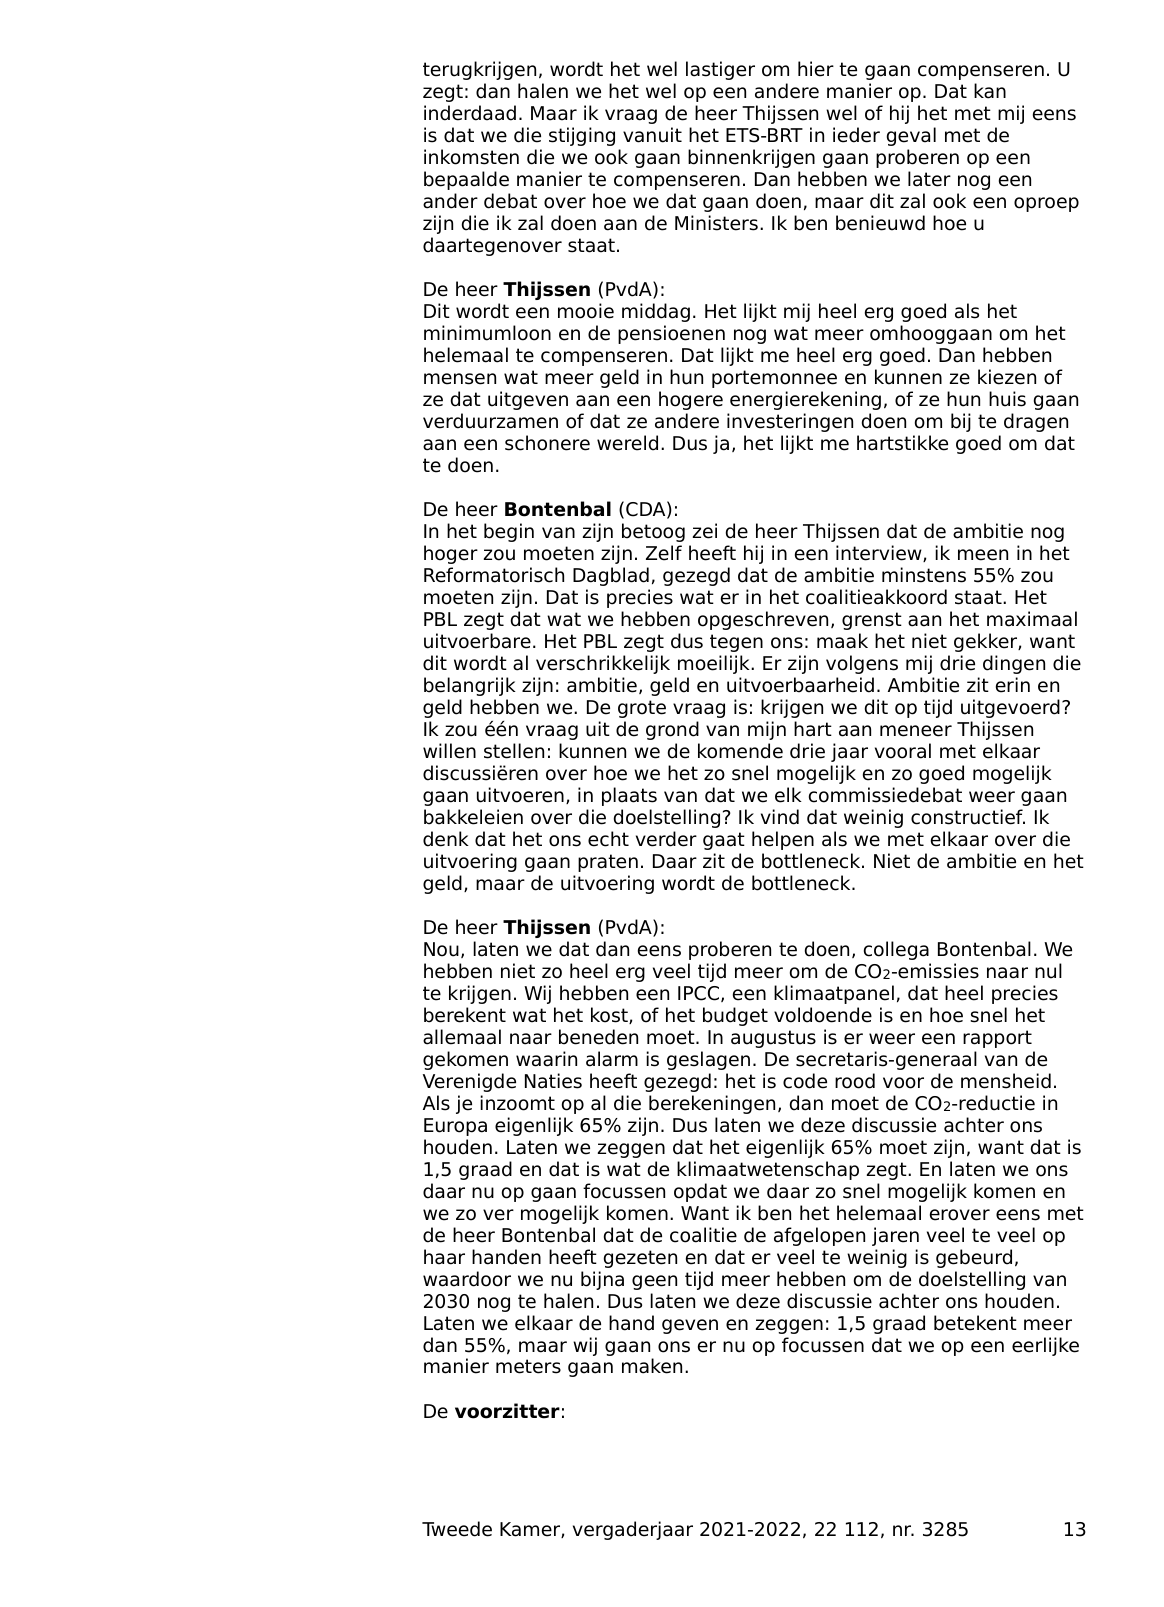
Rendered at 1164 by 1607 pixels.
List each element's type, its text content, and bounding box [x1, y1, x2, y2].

text De heer Thijssen (PvdA): [422, 279, 1087, 301]
text terugkrijgen, wordt het wel lastiger om hier te gaan compenseren. U zegt: dan halen we het wel op een andere manier op. Dat kan inderdaad. Maar ik vraag de heer Thijssen wel of hij het met mij eens is dat we die stijging vanuit het ETS-BRT in ieder geval met de inkomsten die we ook gaan binnenkrijgen gaan proberen op een bepaalde manier te compenseren. Dan hebben we later nog een ander debat over hoe we dat gaan doen, maar dit zal ook een oproep zijn die ik zal doen aan de Ministers. Ik ben benieuwd hoe u daartegenover staat. [422, 59, 1087, 257]
text In het begin van zijn betoog zei de heer Thijssen dat de ambitie nog hoger zou moeten zijn. Zelf heeft hij in een interview, ik meen in het Reformatorisch Dagblad, gezegd dat de ambitie minstens 55% zou moeten zijn. Dat is precies wat er in het coalitieakkoord staat. Het PBL zegt dat wat we hebben opgeschreven, grenst aan het maximaal uitvoerbare. Het PBL zegt dus tegen ons: maak het niet gekker, want dit wordt al verschrikkelijk moeilijk. Er zijn volgens mij drie dingen die belangrijk zijn: ambitie, geld en uitvoerbaarheid. Ambitie zit erin en geld hebben we. De grote vraag is: krijgen we dit op tijd uitgevoerd? Ik zou één vraag uit de grond van mijn hart aan meneer Thijssen willen stellen: kunnen we de komende drie jaar vooral met elkaar discussiëren over hoe we het zo snel mogelijk en zo goed mogelijk gaan uitvoeren, in plaats van dat we elk commissiedebat weer gaan bakkeleien over die doelstelling? Ik vind dat weinig constructief. Ik denk dat het ons echt verder gaat helpen als we met elkaar over die uitvoering gaan praten. Daar zit de bottleneck. Niet de ambitie en het geld, maar de uitvoering wordt de bottleneck. [422, 521, 1087, 895]
text De voorzitter: [422, 1401, 1087, 1423]
text De heer Thijssen (PvdA): [422, 917, 1087, 939]
text Nou, laten we dat dan eens proberen te doen, collega Bontenbal. We hebben niet zo heel erg veel tijd meer om de CO2-emissies naar nul te krijgen. Wij hebben een IPCC, een klimaatpanel, dat heel precies berekent wat het kost, of het budget voldoende is en hoe snel het allemaal naar beneden moet. In augustus is er weer een rapport gekomen waarin alarm is geslagen. De secretaris-generaal van de Verenigde Naties heeft gezegd: het is code rood voor de mensheid. Als je inzoomt op al die berekeningen, dan moet de CO2-reductie in Europa eigenlijk 65% zijn. Dus laten we deze discussie achter ons houden. Laten we zeggen dat het eigenlijk 65% moet zijn, want dat is 1,5 graad en dat is wat de klimaatwetenschap zegt. En laten we ons daar nu op gaan focussen opdat we daar zo snel mogelijk komen en we zo ver mogelijk komen. Want ik ben het helemaal erover eens met de heer Bontenbal dat de coalitie de afgelopen jaren veel te veel op haar handen heeft gezeten en dat er veel te weinig is gebeurd, waardoor we nu bijna geen tijd meer hebben om de doelstelling van 2030 nog te halen. Dus laten we deze discussie achter ons houden. Laten we elkaar de hand geven en zeggen: 1,5 graad betekent meer dan 55%, maar wij gaan ons er nu op focussen dat we op een eerlijke manier meters gaan maken. [422, 939, 1087, 1378]
text De heer Bontenbal (CDA): [422, 499, 1087, 521]
text Dit wordt een mooie middag. Het lijkt mij heel erg goed als het minimumloon en de pensioenen nog wat meer omhooggaan om het helemaal te compenseren. Dat lijkt me heel erg goed. Dan hebben mensen wat meer geld in hun portemonnee en kunnen ze kiezen of ze dat uitgeven aan een hogere energierekening, of ze hun huis gaan verduurzamen of dat ze andere investeringen doen om bij te dragen aan een schonere wereld. Dus ja, het lijkt me hartstikke goed om dat te doen. [422, 301, 1087, 477]
